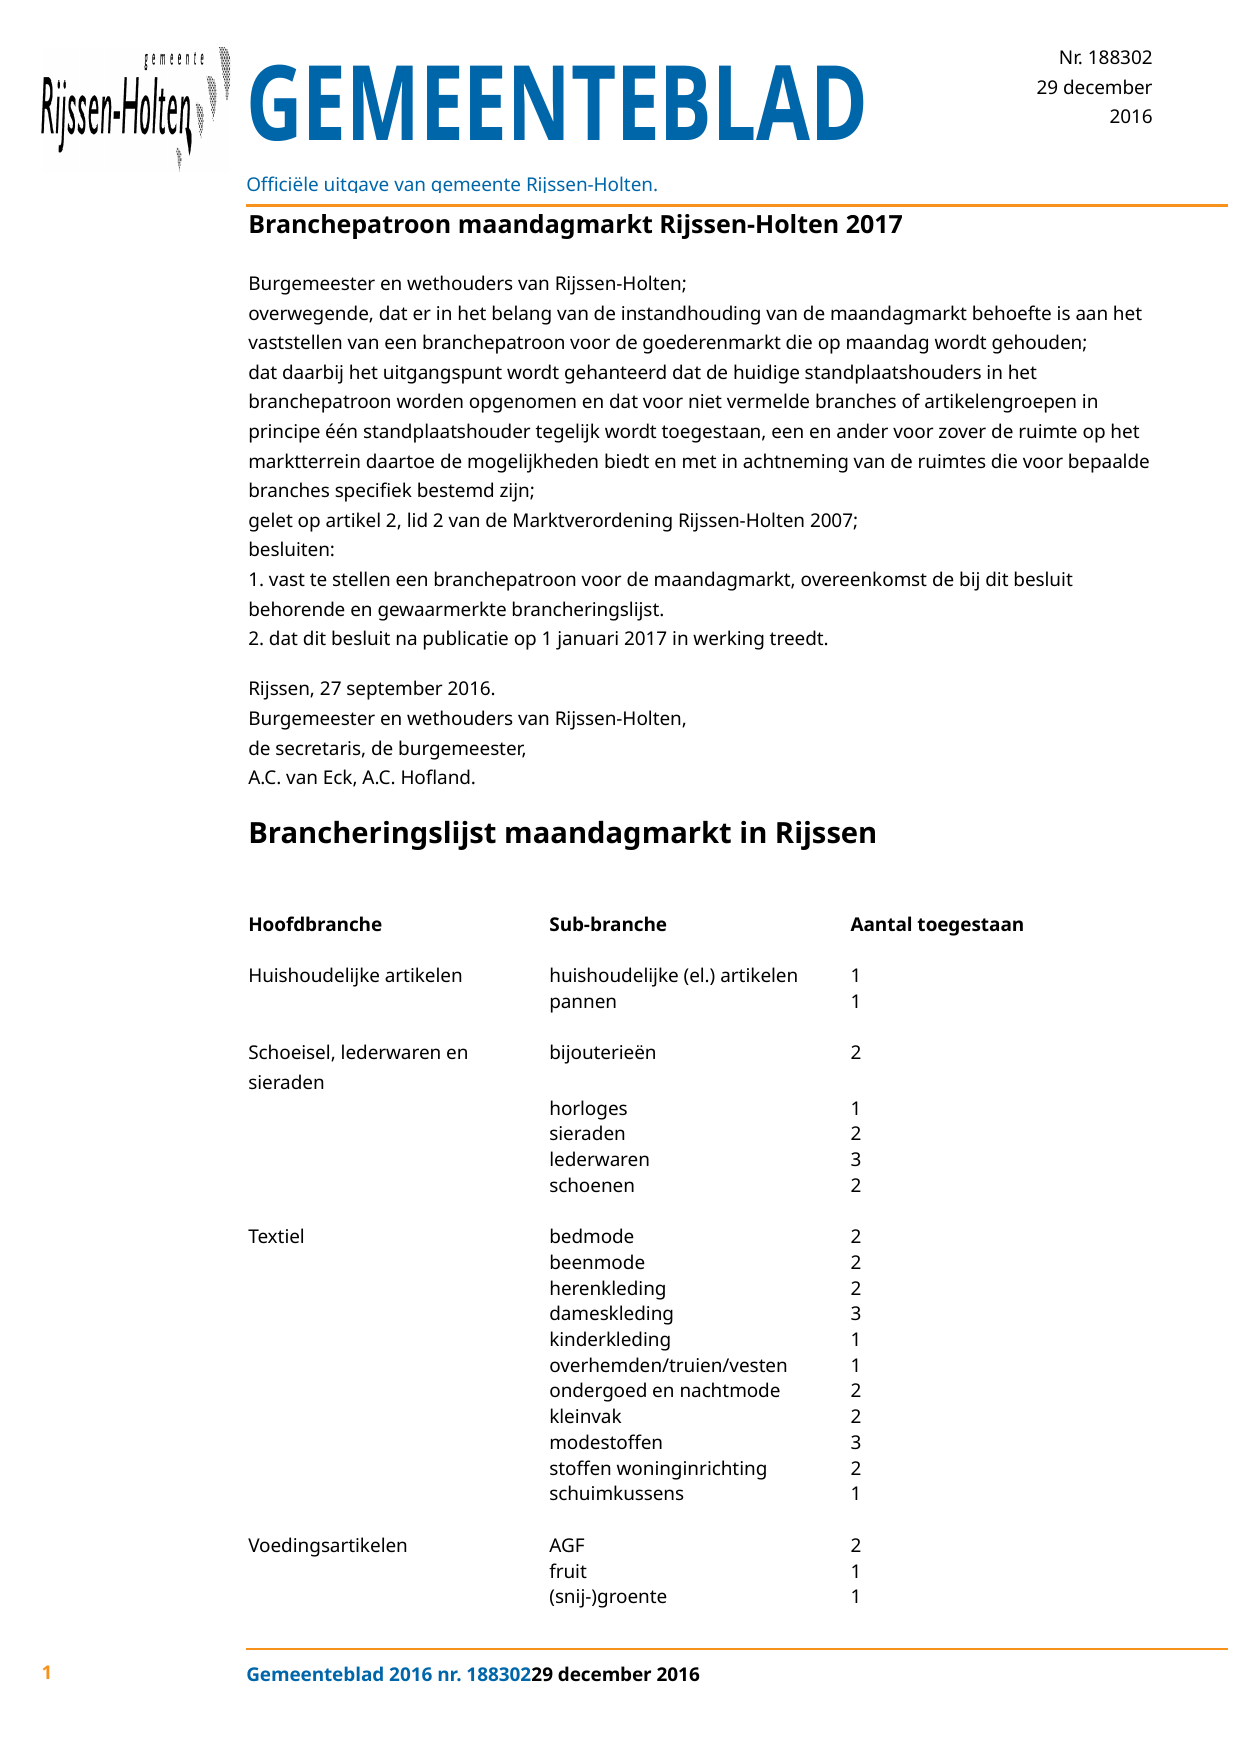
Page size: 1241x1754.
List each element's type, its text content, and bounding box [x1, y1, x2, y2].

text overwegende, dat er in het belang van de instandhouding van de maandagmarkt behoefte is aan het vaststellen van een branchepatroon voor de goederenmarkt die op maandag wordt gehouden; [248, 300, 1152, 355]
table_cell 3 [850, 1301, 1152, 1326]
table_cell [248, 936, 549, 962]
table_cell 1 [850, 1352, 1152, 1378]
table_cell [850, 1014, 1152, 1039]
table_cell [549, 1198, 850, 1223]
table_cell 1 [850, 1095, 1152, 1120]
text Branchepatroon maandagmarkt Rijssen-Holten 2017 [248, 207, 1152, 241]
table_cell sieraden [549, 1120, 850, 1146]
table_cell huishoudelijke (el.) artikelen [549, 962, 850, 988]
table_cell herenkleding [549, 1275, 850, 1301]
table_cell 2 [850, 1275, 1152, 1301]
table_cell AGF [549, 1532, 850, 1558]
table_cell kinderkleding [549, 1326, 850, 1352]
text Burgemeester en wethouders van Rijssen-Holten, [248, 705, 1152, 731]
text besluiten: [248, 537, 1152, 562]
table_cell Textiel [248, 1223, 549, 1249]
table_cell 1 [850, 962, 1152, 988]
table_cell horloges [549, 1095, 850, 1120]
text Rijssen, 27 september 2016. [248, 676, 1152, 701]
text de secretaris, de burgemeester, [248, 735, 1152, 761]
table_cell [248, 1120, 549, 1146]
table_cell 1 [850, 1558, 1152, 1583]
text Brancheringslijst maandagmarkt in Rijssen [248, 812, 1152, 852]
table_cell [549, 1014, 850, 1039]
picture [41, 47, 231, 172]
table_cell [248, 1014, 549, 1039]
table_cell kleinvak [549, 1404, 850, 1429]
table_cell overhemden/truien/vesten [549, 1352, 850, 1378]
table_cell 3 [850, 1146, 1152, 1172]
table_cell [248, 1481, 549, 1506]
table_cell [248, 988, 549, 1014]
table_cell [248, 1198, 549, 1223]
table_header Hoofdbranche [248, 911, 549, 936]
table_cell [549, 936, 850, 962]
table_cell [248, 1095, 549, 1120]
table_cell [248, 1506, 549, 1532]
table_cell 1 [850, 1481, 1152, 1506]
table_cell 2 [850, 1378, 1152, 1403]
table_cell 1 [850, 1584, 1152, 1609]
table_cell [850, 1506, 1152, 1532]
table_cell 2 [850, 1404, 1152, 1429]
table_cell [248, 1352, 549, 1378]
table_cell schoenen [549, 1172, 850, 1198]
table_header Aantal toegestaan [850, 911, 1152, 936]
table_cell pannen [549, 988, 850, 1014]
table_cell 2 [850, 1249, 1152, 1275]
table_cell [850, 1198, 1152, 1223]
table_cell ondergoed en nachtmode [549, 1378, 850, 1403]
table_cell bijouterieën [549, 1039, 850, 1095]
table_cell dameskleding [549, 1301, 850, 1326]
table_cell Voedingsartikelen [248, 1532, 549, 1558]
table_cell 2 [850, 1120, 1152, 1146]
text dat daarbij het uitgangspunt wordt gehanteerd dat de huidige standplaatshouders in het branchepatroon worden opgenomen en dat voor niet vermelde branches of artikelengroepen in principe één standplaatshouder tegelijk wordt toegestaan, een en ander voor zover de ruimte op het marktterrein daartoe de mogelijkheden biedt en met in achtneming van de ruimtes die voor bepaalde branches specifiek bestemd zijn; [248, 359, 1152, 503]
table_cell modestoffen [549, 1429, 850, 1455]
table_cell schuimkussens [549, 1481, 850, 1506]
text gelet op artikel 2, lid 2 van de Marktverordening Rijssen-Holten 2007; [248, 507, 1152, 533]
table_cell [248, 1455, 549, 1481]
text Burgemeester en wethouders van Rijssen-Holten; [248, 270, 1152, 296]
table_cell stoffen woninginrichting [549, 1455, 850, 1481]
table_cell (snij-)groente [549, 1584, 850, 1609]
text A.C. van Eck, A.C. Hofland. [248, 764, 1152, 790]
table_header Sub-branche [549, 911, 850, 936]
table_cell fruit [549, 1558, 850, 1583]
table_cell 2 [850, 1455, 1152, 1481]
table_cell 2 [850, 1223, 1152, 1249]
table_cell [248, 1249, 549, 1275]
table_cell [549, 1506, 850, 1532]
table_cell Huishoudelijke artikelen [248, 962, 549, 988]
table_cell [248, 1378, 549, 1403]
table_cell [248, 1326, 549, 1352]
table_cell bedmode [549, 1223, 850, 1249]
table_cell [248, 1146, 549, 1172]
text 1. vast te stellen een branchepatroon voor de maandagmarkt, overeenkomst de bij dit besluit behorende en gewaarmerkte brancheringslijst. [248, 566, 1152, 621]
table_cell 1 [850, 988, 1152, 1014]
table_cell 2 [850, 1039, 1152, 1095]
table_cell [248, 1172, 549, 1198]
table_cell Schoeisel, lederwaren en sieraden [248, 1039, 549, 1095]
table_cell beenmode [549, 1249, 850, 1275]
table_cell [850, 936, 1152, 962]
table_cell 2 [850, 1532, 1152, 1558]
table_cell 1 [850, 1326, 1152, 1352]
table_cell [248, 1429, 549, 1455]
table_cell [248, 1301, 549, 1326]
table_cell 2 [850, 1172, 1152, 1198]
table_cell lederwaren [549, 1146, 850, 1172]
table_cell [248, 1558, 549, 1583]
table_cell [248, 1275, 549, 1301]
table_cell [248, 1404, 549, 1429]
table_cell 3 [850, 1429, 1152, 1455]
text 2. dat dit besluit na publicatie op 1 januari 2017 in werking treedt. [248, 625, 1152, 651]
table_cell [248, 1584, 549, 1609]
